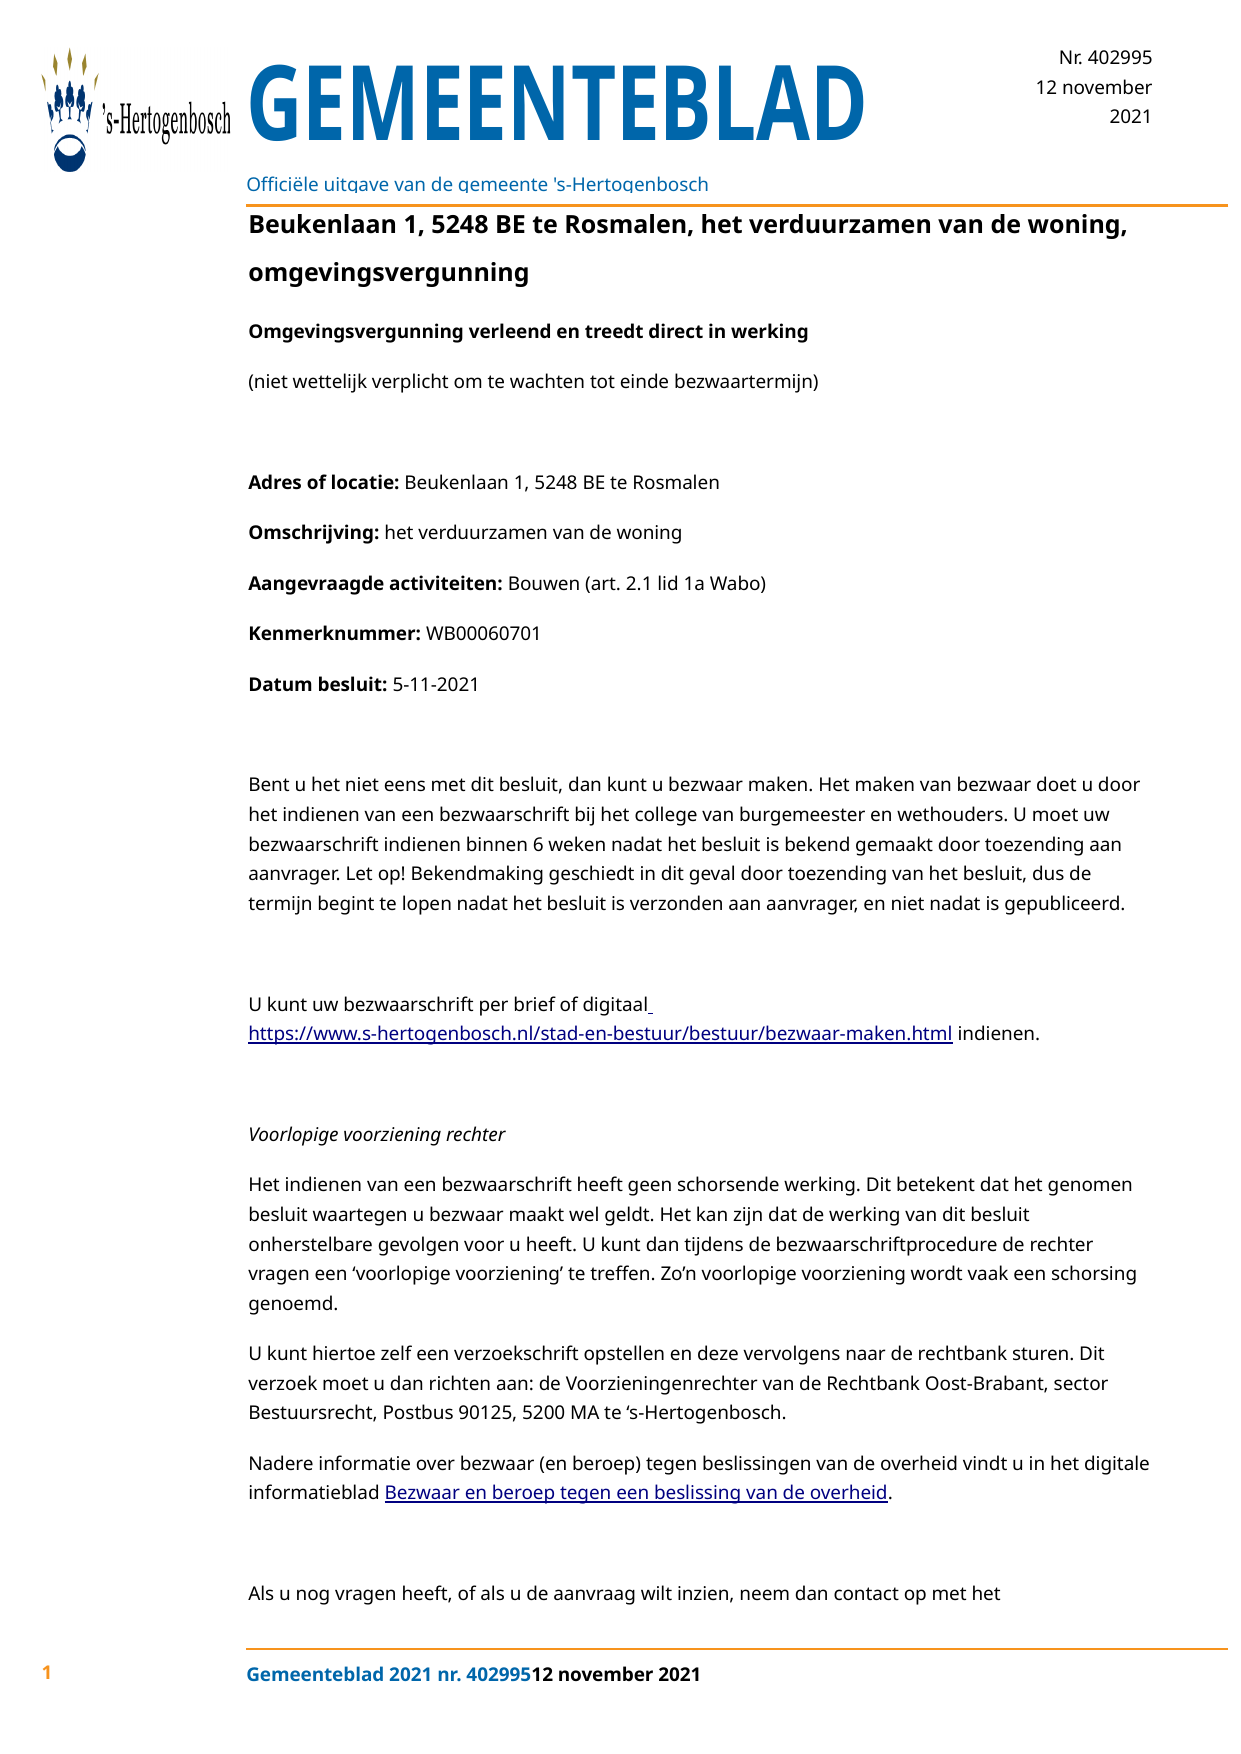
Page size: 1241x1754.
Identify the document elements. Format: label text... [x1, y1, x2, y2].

text Het indienen van een bezwaarschrift heeft geen schorsende werking. Dit betekent dat het genomen besluit waartegen u bezwaar maakt wel geldt. Het kan zijn dat de werking van dit besluit onherstelbare gevolgen voor u heeft. U kunt dan tijdens de bezwaarschriftprocedure de rechter vragen een ‘voorlopige voorziening’ te treffen. Zo’n voorlopige voorziening wordt vaak een schorsing genoemd. [248, 1172, 1152, 1316]
text Als u nog vragen heeft, of als u de aanvraag wilt inzien, neem dan contact op met het [248, 1580, 1152, 1606]
text Datum besluit: 5-11-2021 [248, 671, 1152, 697]
text U kunt hiertoe zelf een verzoekschrift opstellen en deze vervolgens naar de rechtbank sturen. Dit verzoek moet u dan richten aan: de Voorzieningenrechter van de Rechtbank Oost-Brabant, sector Bestuursrecht, Postbus 90125, 5200 MA te ‘s-Hertogenbosch. [248, 1340, 1152, 1425]
text Aangevraagde activiteiten: Bouwen (art. 2.1 lid 1a Wabo) [248, 570, 1152, 596]
text Omgevingsvergunning verleend en treedt direct in werking [248, 318, 1152, 344]
text Voorlopige voorziening rechter [248, 1121, 1152, 1147]
text Bent u het niet eens met dit besluit, dan kunt u bezwaar maken. Het maken van bezwaar doet u door het indienen van een bezwaarschrift bij het college van burgemeester en wethouders. U moet uw bezwaarschrift indienen binnen 6 weken nadat het besluit is bekend gemaakt door toezending aan aanvrager. Let op! Bekendmaking geschiedt in dit geval door toezending van het besluit, dus de termijn begint te lopen nadat het besluit is verzonden aan aanvrager, en niet nadat is gepubliceerd. [248, 772, 1152, 916]
text (niet wettelijk verplicht om te wachten tot einde bezwaartermijn) [248, 368, 1152, 394]
text Beukenlaan 1, 5248 BE te Rosmalen, het verduurzamen van de woning, omgevingsvergunning [248, 207, 1152, 288]
text Kenmerknummer: WB00060701 [248, 620, 1152, 646]
text U kunt uw bezwaarschrift per brief of digitaal https://www.s-hertogenbosch.nl/stad-en-bestuur/bestuur/bezwaar-maken.html indienen. [248, 991, 1152, 1046]
text Nadere informatie over bezwaar (en beroep) tegen beslissingen van de overheid vindt u in het digitale informatieblad Bezwaar en beroep tegen een beslissing van de overheid. [248, 1450, 1152, 1505]
picture [41, 47, 231, 172]
text Adres of locatie: Beukenlaan 1, 5248 BE te Rosmalen [248, 469, 1152, 495]
text Omschrijving: het verduurzamen van de woning [248, 519, 1152, 545]
